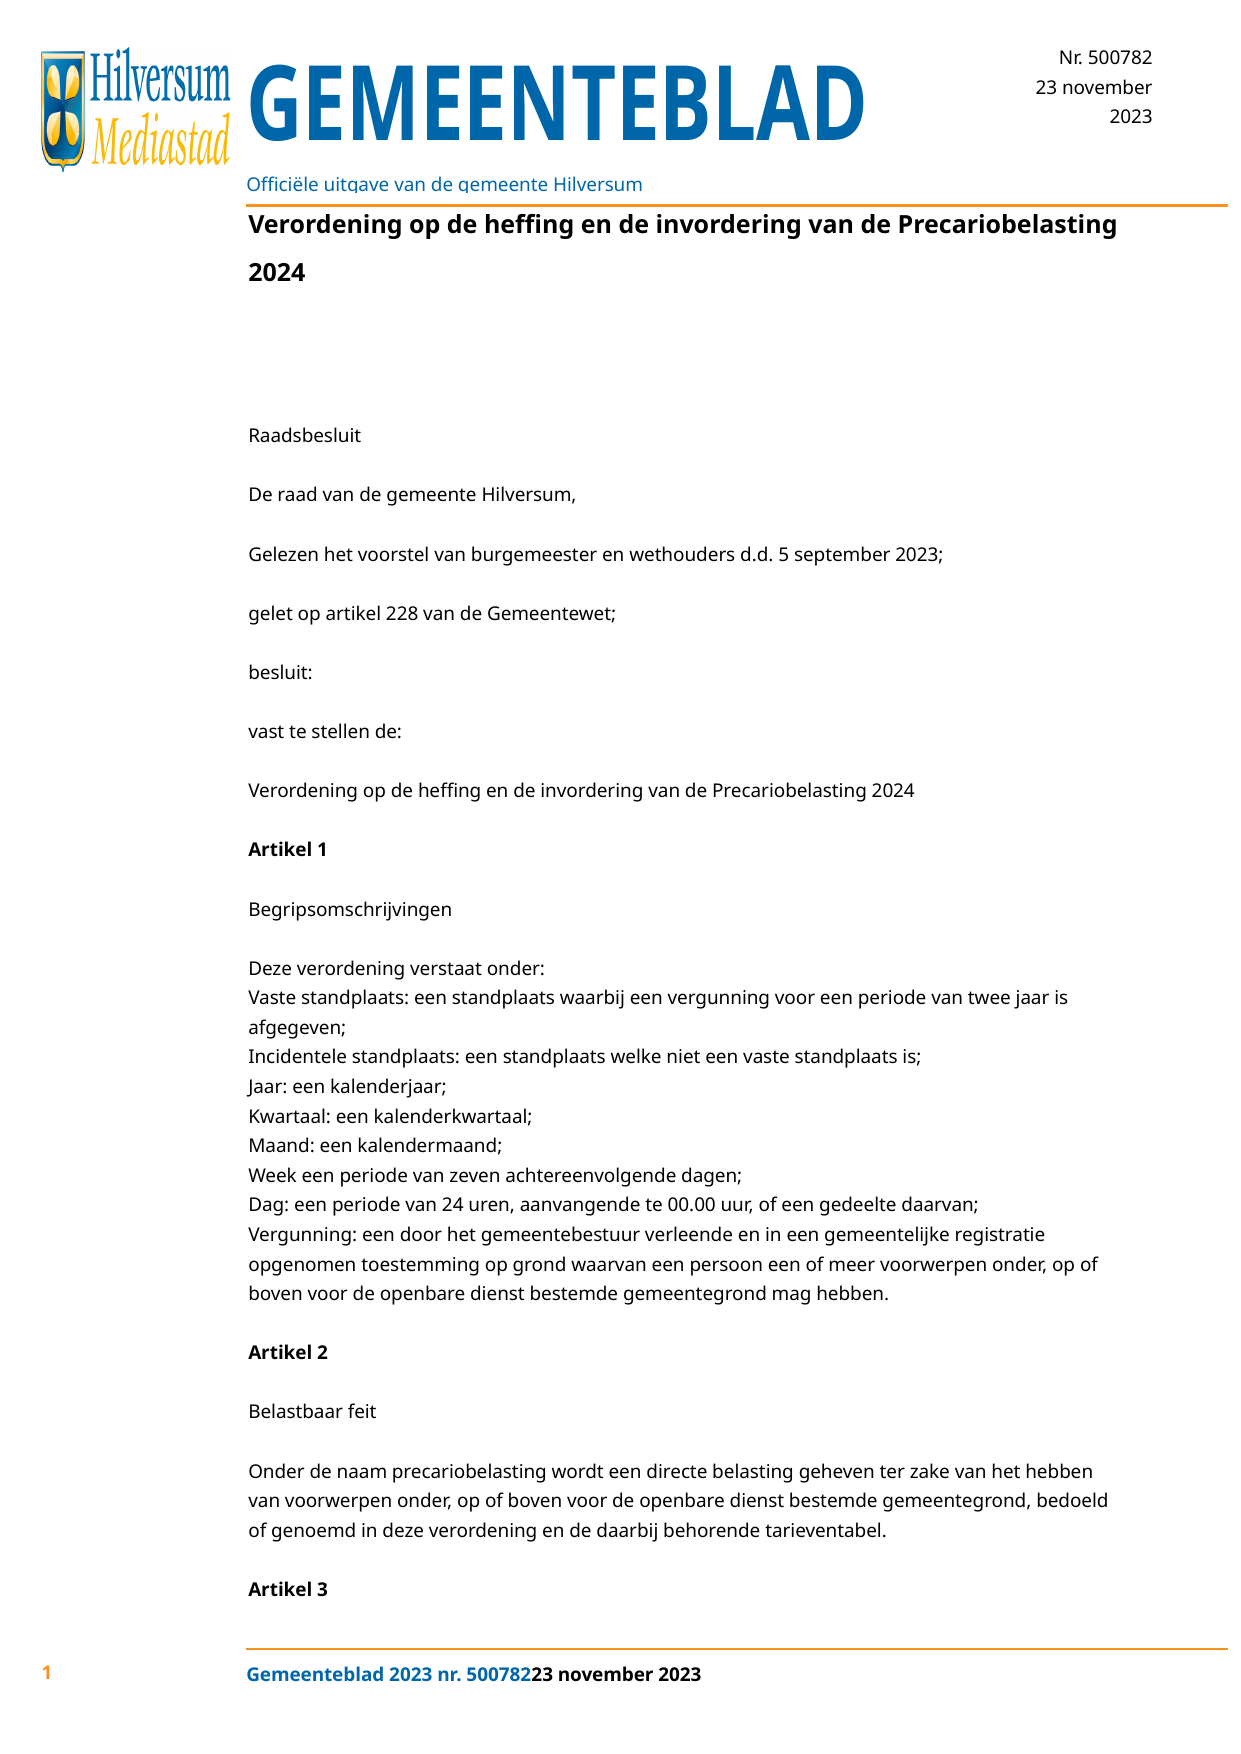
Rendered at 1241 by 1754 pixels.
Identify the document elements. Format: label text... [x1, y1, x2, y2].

text Week een periode van zeven achtereenvolgende dagen; [248, 1162, 1152, 1188]
text Kwartaal: een kalenderkwartaal; [248, 1103, 1152, 1129]
text vast te stellen de: [248, 718, 1152, 744]
text Incidentele standplaats: een standplaats welke niet een vaste standplaats is; [248, 1044, 1152, 1069]
text Vergunning: een door het gemeentebestuur verleende en in een gemeentelijke registratie opgenomen toestemming op grond waarvan een persoon een of meer voorwerpen onder, op of boven voor de openbare dienst bestemde gemeentegrond mag hebben. [248, 1221, 1152, 1306]
text Artikel 1 [248, 837, 1152, 862]
text Verordening op de heffing en de invordering van de Precariobelasting 2024 [248, 777, 1152, 803]
text Maand: een kalendermaand; [248, 1132, 1152, 1158]
text Dag: een periode van 24 uren, aanvangende te 00.00 uur, of een gedeelte daarvan; [248, 1192, 1152, 1217]
text Gelezen het voorstel van burgemeester en wethouders d.d. 5 september 2023; [248, 541, 1152, 567]
text De raad van de gemeente Hilversum, [248, 482, 1152, 507]
text besluit: [248, 659, 1152, 685]
text Onder de naam precariobelasting wordt een directe belasting geheven ter zake van het hebben [248, 1458, 1152, 1484]
text Artikel 3 [248, 1576, 1152, 1602]
text Vaste standplaats: een standplaats waarbij een vergunning voor een periode van twee jaar is afgegeven; [248, 984, 1152, 1040]
text Jaar: een kalenderjaar; [248, 1073, 1152, 1099]
text Raadsbesluit [248, 422, 1152, 448]
text Belastbaar feit [248, 1399, 1152, 1424]
text Begripsomschrijvingen [248, 896, 1152, 922]
text van voorwerpen onder, op of boven voor de openbare dienst bestemde gemeentegrond, bedoeld [248, 1487, 1152, 1513]
picture [41, 47, 231, 172]
text Deze verordening verstaat onder: [248, 955, 1152, 981]
text of genoemd in deze verordening en de daarbij behorende tarieventabel. [248, 1517, 1152, 1543]
text Verordening op de heffing en de invordering van de Precariobelasting 2024 [248, 207, 1152, 288]
text Artikel 2 [248, 1339, 1152, 1365]
text gelet op artikel 228 van de Gemeentewet; [248, 600, 1152, 626]
